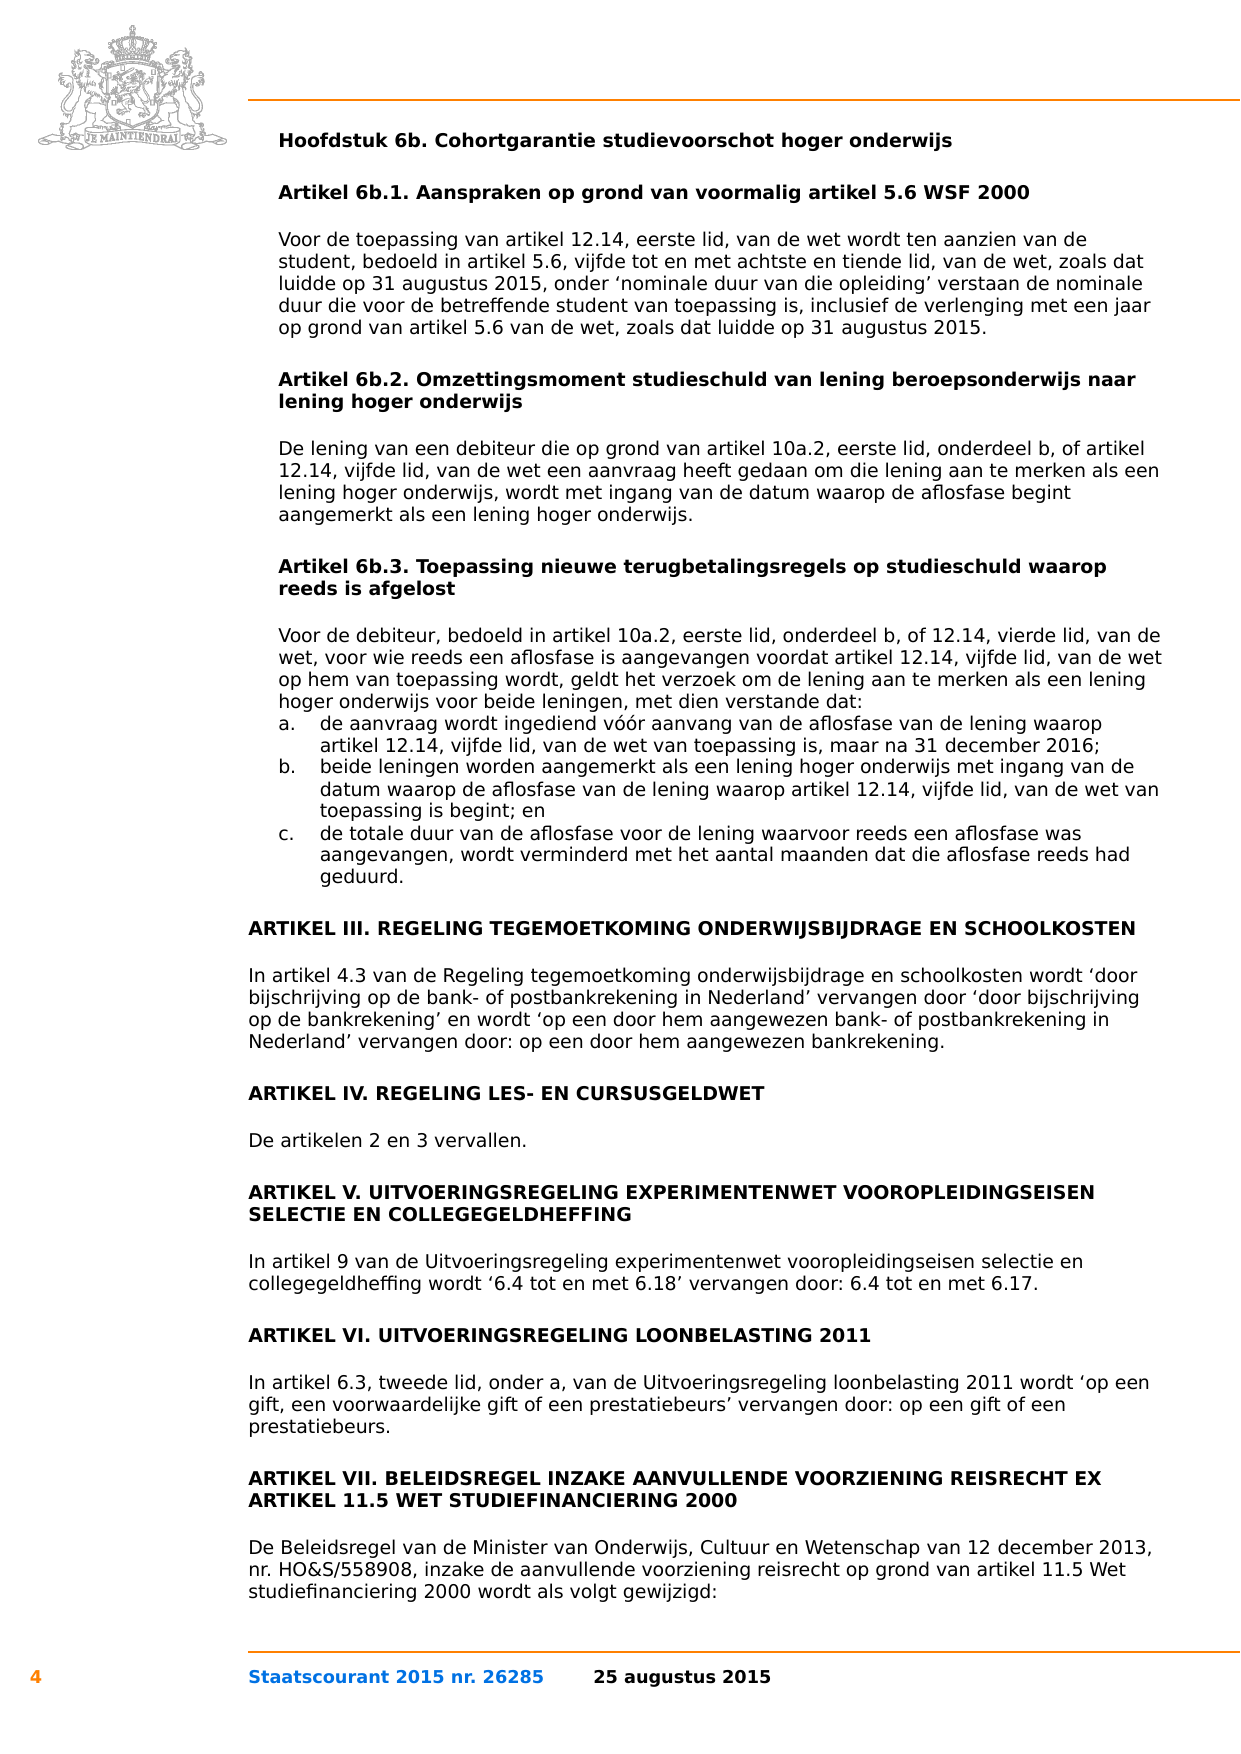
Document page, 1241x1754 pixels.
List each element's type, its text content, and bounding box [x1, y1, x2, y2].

text In artikel 4.3 van de Regeling tegemoetkoming onderwijsbijdrage en schoolkosten wordt ‘door bijschrijving op de bank- of postbankrekening in Nederland’ vervangen door ‘door bijschrijving op de bankrekening’ en wordt ‘op een door hem aangewezen bank- of postbankrekening in Nederland’ vervangen door: op een door hem aangewezen bankrekening. [248, 965, 1163, 1053]
subtitle Artikel 6b.3. Toepassing nieuwe terugbetalingsregels op studieschuld waarop reeds is afgelost [278, 556, 1163, 599]
text Voor de toepassing van artikel 12.14, eerste lid, van de wet wordt ten aanzien van de student, bedoeld in artikel 5.6, vijfde tot en met achtste en tiende lid, van de wet, zoals dat luidde op 31 augustus 2015, onder ‘nominale duur van die opleiding’ verstaan de nominale duur die voor de betreffende student van toepassing is, inclusief de verlenging met een jaar op grond van artikel 5.6 van de wet, zoals dat luidde op 31 augustus 2015. [278, 229, 1163, 339]
text b. beide leningen worden aangemerkt als een lening hoger onderwijs met ingang van de datum waarop de aflosfase van de lening waarop artikel 12.14, vijfde lid, van de wet van toepassing is begint; en [278, 756, 1163, 822]
text a. de aanvraag wordt ingediend vóór aanvang van de aflosfase van de lening waarop artikel 12.14, vijfde lid, van de wet van toepassing is, maar na 31 december 2016; [278, 712, 1163, 756]
subtitle Hoofdstuk 6b. Cohortgarantie studievoorschot hoger onderwijs [278, 130, 1163, 152]
subtitle ARTIKEL VI. UITVOERINGSREGELING LOONBELASTING 2011 [248, 1325, 1163, 1347]
subtitle ARTIKEL V. UITVOERINGSREGELING EXPERIMENTENWET VOOROPLEIDINGSEISEN SELECTIE EN COLLEGEGELDHEFFING [248, 1182, 1163, 1226]
subtitle Artikel 6b.1. Aanspraken op grond van voormalig artikel 5.6 WSF 2000 [278, 182, 1163, 204]
text In artikel 6.3, tweede lid, onder a, van de Uitvoeringsregeling loonbelasting 2011 wordt ‘op een gift, een voorwaardelijke gift of een prestatiebeurs’ vervangen door: op een gift of een prestatiebeurs. [248, 1372, 1163, 1438]
text Voor de debiteur, bedoeld in artikel 10a.2, eerste lid, onderdeel b, of 12.14, vierde lid, van de wet, voor wie reeds een aflosfase is aangevangen voordat artikel 12.14, vijfde lid, van de wet op hem van toepassing wordt, geldt het verzoek om de lening aan te merken als een lening hoger onderwijs voor beide leningen, met dien verstande dat: [278, 624, 1163, 712]
subtitle ARTIKEL IV. REGELING LES- EN CURSUSGELDWET [248, 1083, 1163, 1105]
text In artikel 9 van de Uitvoeringsregeling experimentenwet vooropleidingseisen selectie en collegegeldheffing wordt ‘6.4 tot en met 6.18’ vervangen door: 6.4 tot en met 6.17. [248, 1251, 1163, 1295]
text c. de totale duur van de aflosfase voor de lening waarvoor reeds een aflosfase was aangevangen, wordt verminderd met het aantal maanden dat die aflosfase reeds had geduurd. [278, 822, 1163, 888]
picture [38, 25, 227, 150]
text De lening van een debiteur die op grond van artikel 10a.2, eerste lid, onderdeel b, of artikel 12.14, vijfde lid, van de wet een aanvraag heeft gedaan om die lening aan te merken als een lening hoger onderwijs, wordt met ingang van de datum waarop de aflosfase begint aangemerkt als een lening hoger onderwijs. [278, 438, 1163, 526]
text De Beleidsregel van de Minister van Onderwijs, Cultuur en Wetenschap van 12 december 2013, nr. HO&S/558908, inzake de aanvullende voorziening reisrecht op grond van artikel 11.5 Wet studiefinanciering 2000 wordt als volgt gewijzigd: [248, 1537, 1163, 1603]
subtitle ARTIKEL III. REGELING TEGEMOETKOMING ONDERWIJSBIJDRAGE EN SCHOOLKOSTEN [248, 918, 1163, 940]
subtitle Artikel 6b.2. Omzettingsmoment studieschuld van lening beroepsonderwijs naar lening hoger onderwijs [278, 369, 1163, 413]
subtitle ARTIKEL VII. BELEIDSREGEL INZAKE AANVULLENDE VOORZIENING REISRECHT EX ARTIKEL 11.5 WET STUDIEFINANCIERING 2000 [248, 1468, 1163, 1512]
text De artikelen 2 en 3 vervallen. [248, 1130, 1163, 1152]
